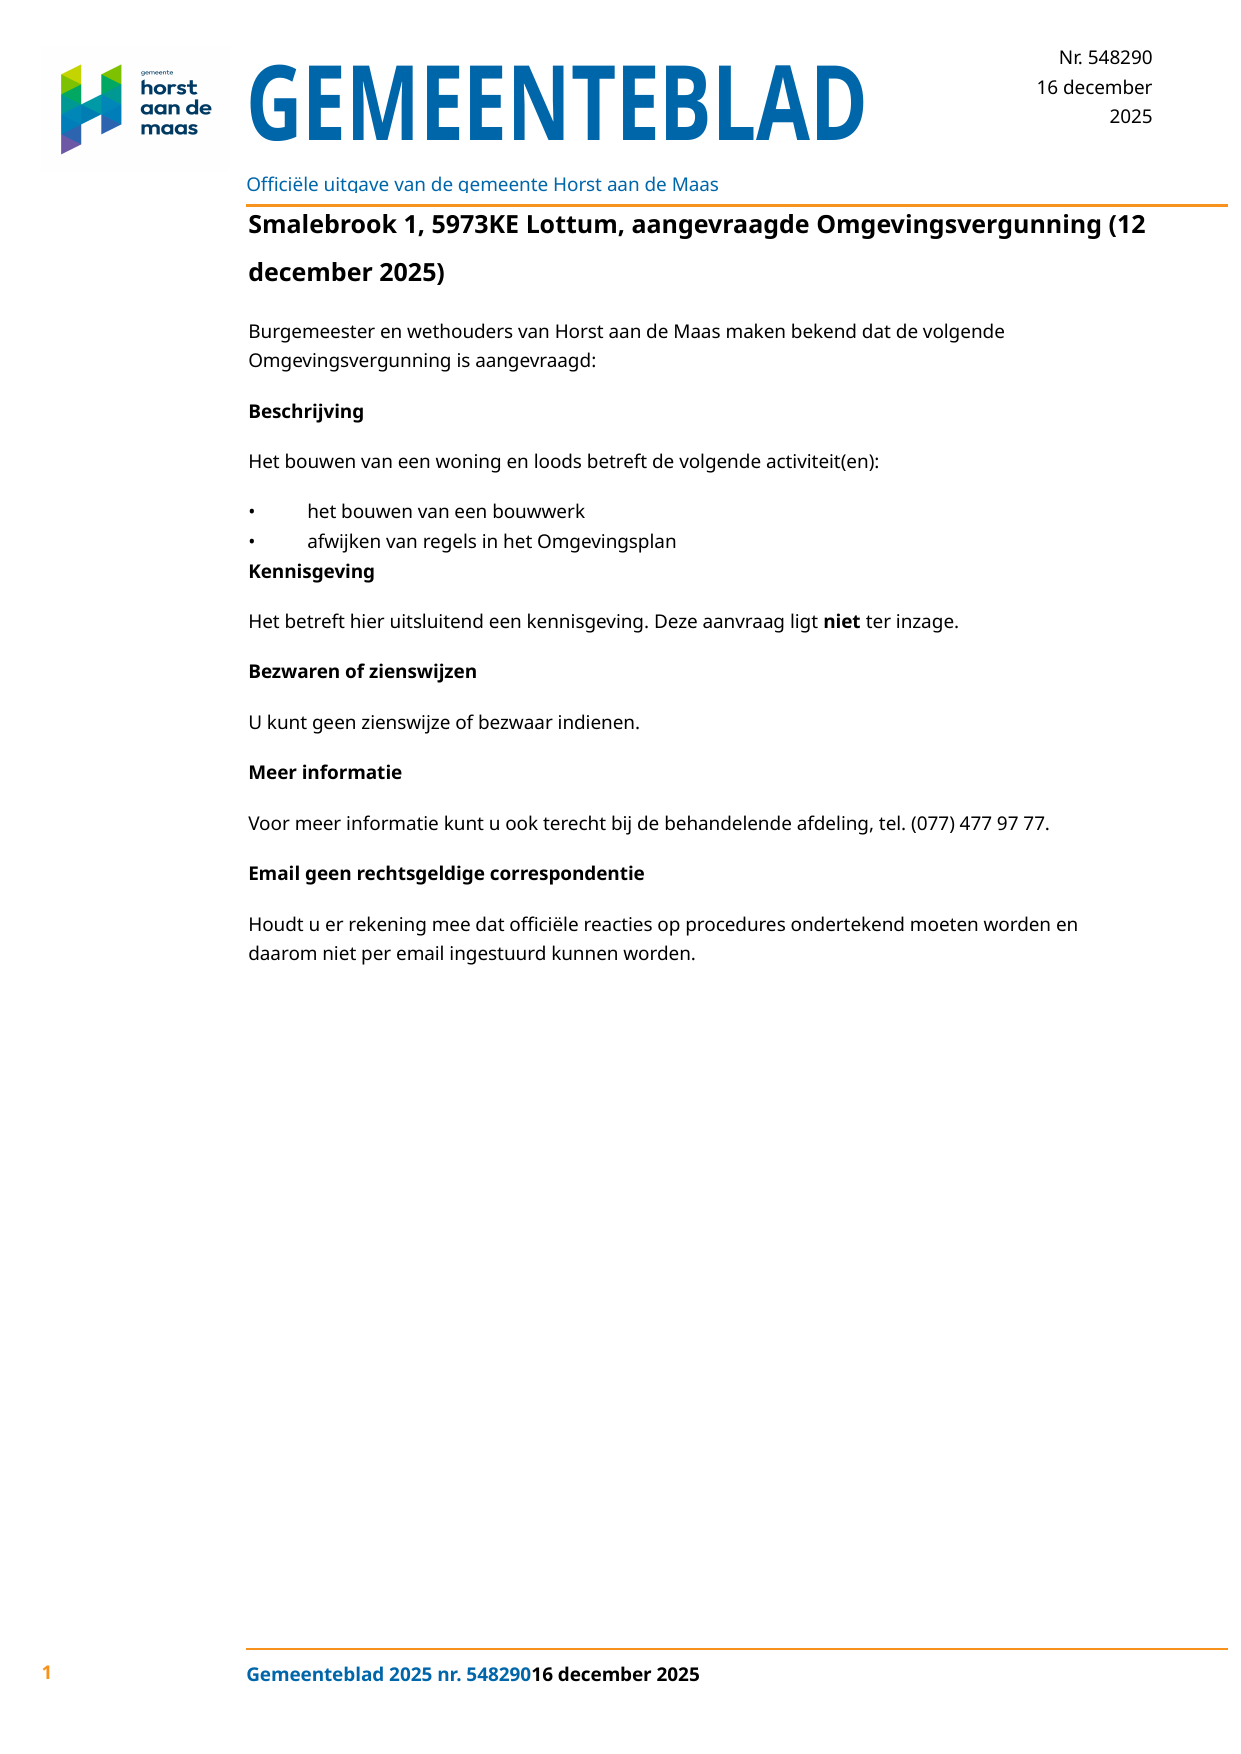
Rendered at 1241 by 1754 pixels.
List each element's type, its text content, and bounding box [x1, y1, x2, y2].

text Meer informatie [248, 759, 1152, 785]
text Kennisgeving [248, 558, 1152, 584]
list het bouwen van een bouwwerk [248, 499, 1152, 524]
text U kunt geen zienswijze of bezwaar indienen. [248, 709, 1152, 735]
text Bezwaren of zienswijzen [248, 659, 1152, 684]
picture [41, 47, 231, 172]
text Het betreft hier uitsluitend een kennisgeving. Deze aanvraag ligt niet ter inzage. [248, 608, 1152, 634]
text Het bouwen van een woning en loods betreft de volgende activiteit(en): [248, 448, 1152, 474]
text Email geen rechtsgeldige correspondentie [248, 860, 1152, 886]
list afwijken van regels in het Omgevingsplan [248, 528, 1152, 554]
text Beschrijving [248, 398, 1152, 424]
text Burgemeester en wethouders van Horst aan de Maas maken bekend dat de volgende Omgevingsvergunning is aangevraagd: [248, 318, 1152, 373]
text Voor meer informatie kunt u ook terecht bij de behandelende afdeling, tel. (077) 477 97 77. [248, 810, 1152, 836]
text Smalebrook 1, 5973KE Lottum, aangevraagde Omgevingsvergunning (12 december 2025) [248, 207, 1152, 288]
text Houdt u er rekening mee dat officiële reacties op procedures ondertekend moeten worden en daarom niet per email ingestuurd kunnen worden. [248, 911, 1152, 966]
